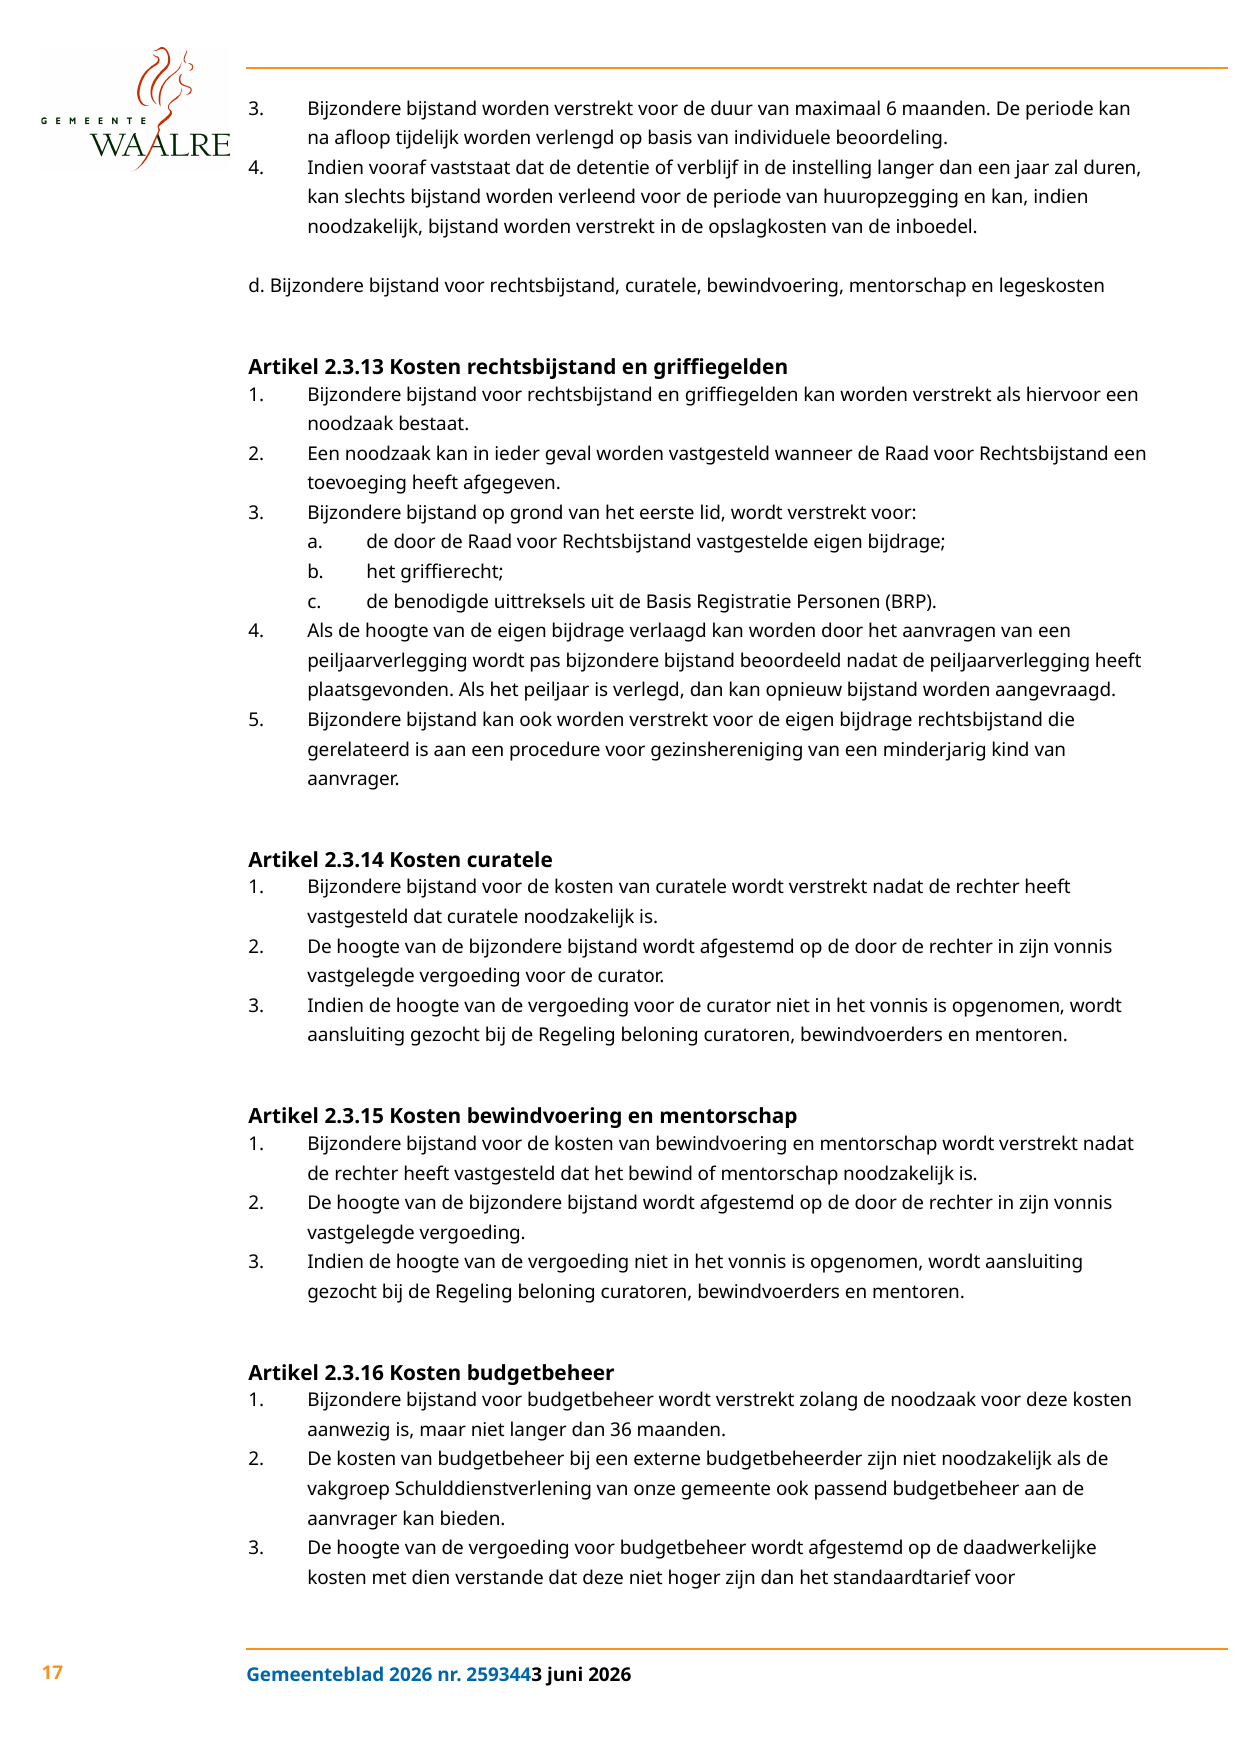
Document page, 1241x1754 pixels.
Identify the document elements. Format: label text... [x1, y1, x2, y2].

text Artikel 2.3.15 Kosten bewindvoering en mentorschap [248, 1102, 1152, 1130]
list Bijzondere bijstand voor budgetbeheer wordt verstrekt zolang de noodzaak voor deze kosten aanwezig is, maar niet langer dan 36 maanden. [248, 1386, 1152, 1442]
list Bijzondere bijstand voor rechtsbijstand en griffiegelden kan worden verstrekt als hiervoor een noodzaak bestaat. [248, 381, 1152, 436]
text Artikel 2.3.14 Kosten curatele [248, 845, 1152, 874]
list Bijzondere bijstand worden verstrekt voor de duur van maximaal 6 maanden. De periode kan na afloop tijdelijk worden verlengd op basis van individuele beoordeling. [248, 95, 1152, 150]
list de benodigde uittreksels uit de Basis Registratie Personen (BRP). [307, 588, 1152, 613]
list Bijzondere bijstand voor de kosten van curatele wordt verstrekt nadat de rechter heeft vastgesteld dat curatele noodzakelijk is. [248, 874, 1152, 929]
list Bijzondere bijstand voor de kosten van bewindvoering en mentorschap wordt verstrekt nadat de rechter heeft vastgesteld dat het bewind of mentorschap noodzakelijk is. [248, 1130, 1152, 1185]
list Als de hoogte van de eigen bijdrage verlaagd kan worden door het aanvragen van een peiljaarverlegging wordt pas bijzondere bijstand beoordeeld nadat de peiljaarverlegging heeft plaatsgevonden. Als het peiljaar is verlegd, dan kan opnieuw bijstand worden aangevraagd. [248, 617, 1152, 702]
list de door de Raad voor Rechtsbijstand vastgestelde eigen bijdrage; [307, 529, 1152, 554]
list Bijzondere bijstand op grond van het eerste lid, wordt verstrekt voor: [248, 499, 1152, 525]
text d. Bijzondere bijstand voor rechtsbijstand, curatele, bewindvoering, mentorschap en legeskosten [248, 272, 1152, 298]
list De hoogte van de bijzondere bijstand wordt afgestemd op de door de rechter in zijn vonnis vastgelegde vergoeding. [248, 1189, 1152, 1244]
list het griffierecht; [307, 558, 1152, 584]
list De hoogte van de bijzondere bijstand wordt afgestemd op de door de rechter in zijn vonnis vastgelegde vergoeding voor de curator. [248, 933, 1152, 988]
list Een noodzaak kan in ieder geval worden vastgesteld wanneer de Raad voor Rechtsbijstand een toevoeging heeft afgegeven. [248, 440, 1152, 495]
list Indien vooraf vaststaat dat de detentie of verblijf in de instelling langer dan een jaar zal duren, kan slechts bijstand worden verleend voor de periode van huuropzegging en kan, indien noodzakelijk, bijstand worden verstrekt in de opslagkosten van de inboedel. [248, 154, 1152, 239]
list Bijzondere bijstand kan ook worden verstrekt voor de eigen bijdrage rechtsbijstand die gerelateerd is aan een procedure voor gezinshereniging van een minderjarig kind van aanvrager. [248, 706, 1152, 791]
list Indien de hoogte van de vergoeding voor de curator niet in het vonnis is opgenomen, wordt aansluiting gezocht bij de Regeling beloning curatoren, bewindvoerders en mentoren. [248, 992, 1152, 1047]
text Artikel 2.3.13 Kosten rechtsbijstand en griffiegelden [248, 352, 1152, 381]
picture [41, 47, 231, 172]
list Indien de hoogte van de vergoeding niet in het vonnis is opgenomen, wordt aansluiting gezocht bij de Regeling beloning curatoren, bewindvoerders en mentoren. [248, 1248, 1152, 1304]
list De hoogte van de vergoeding voor budgetbeheer wordt afgestemd op de daadwerkelijke kosten met dien verstande dat deze niet hoger zijn dan het standaardtarief voor [248, 1534, 1152, 1590]
text Artikel 2.3.16 Kosten budgetbeheer [248, 1358, 1152, 1386]
list De kosten van budgetbeheer bij een externe budgetbeheerder zijn niet noodzakelijk als de vakgroep Schulddienstverlening van onze gemeente ook passend budgetbeheer aan de aanvrager kan bieden. [248, 1446, 1152, 1531]
